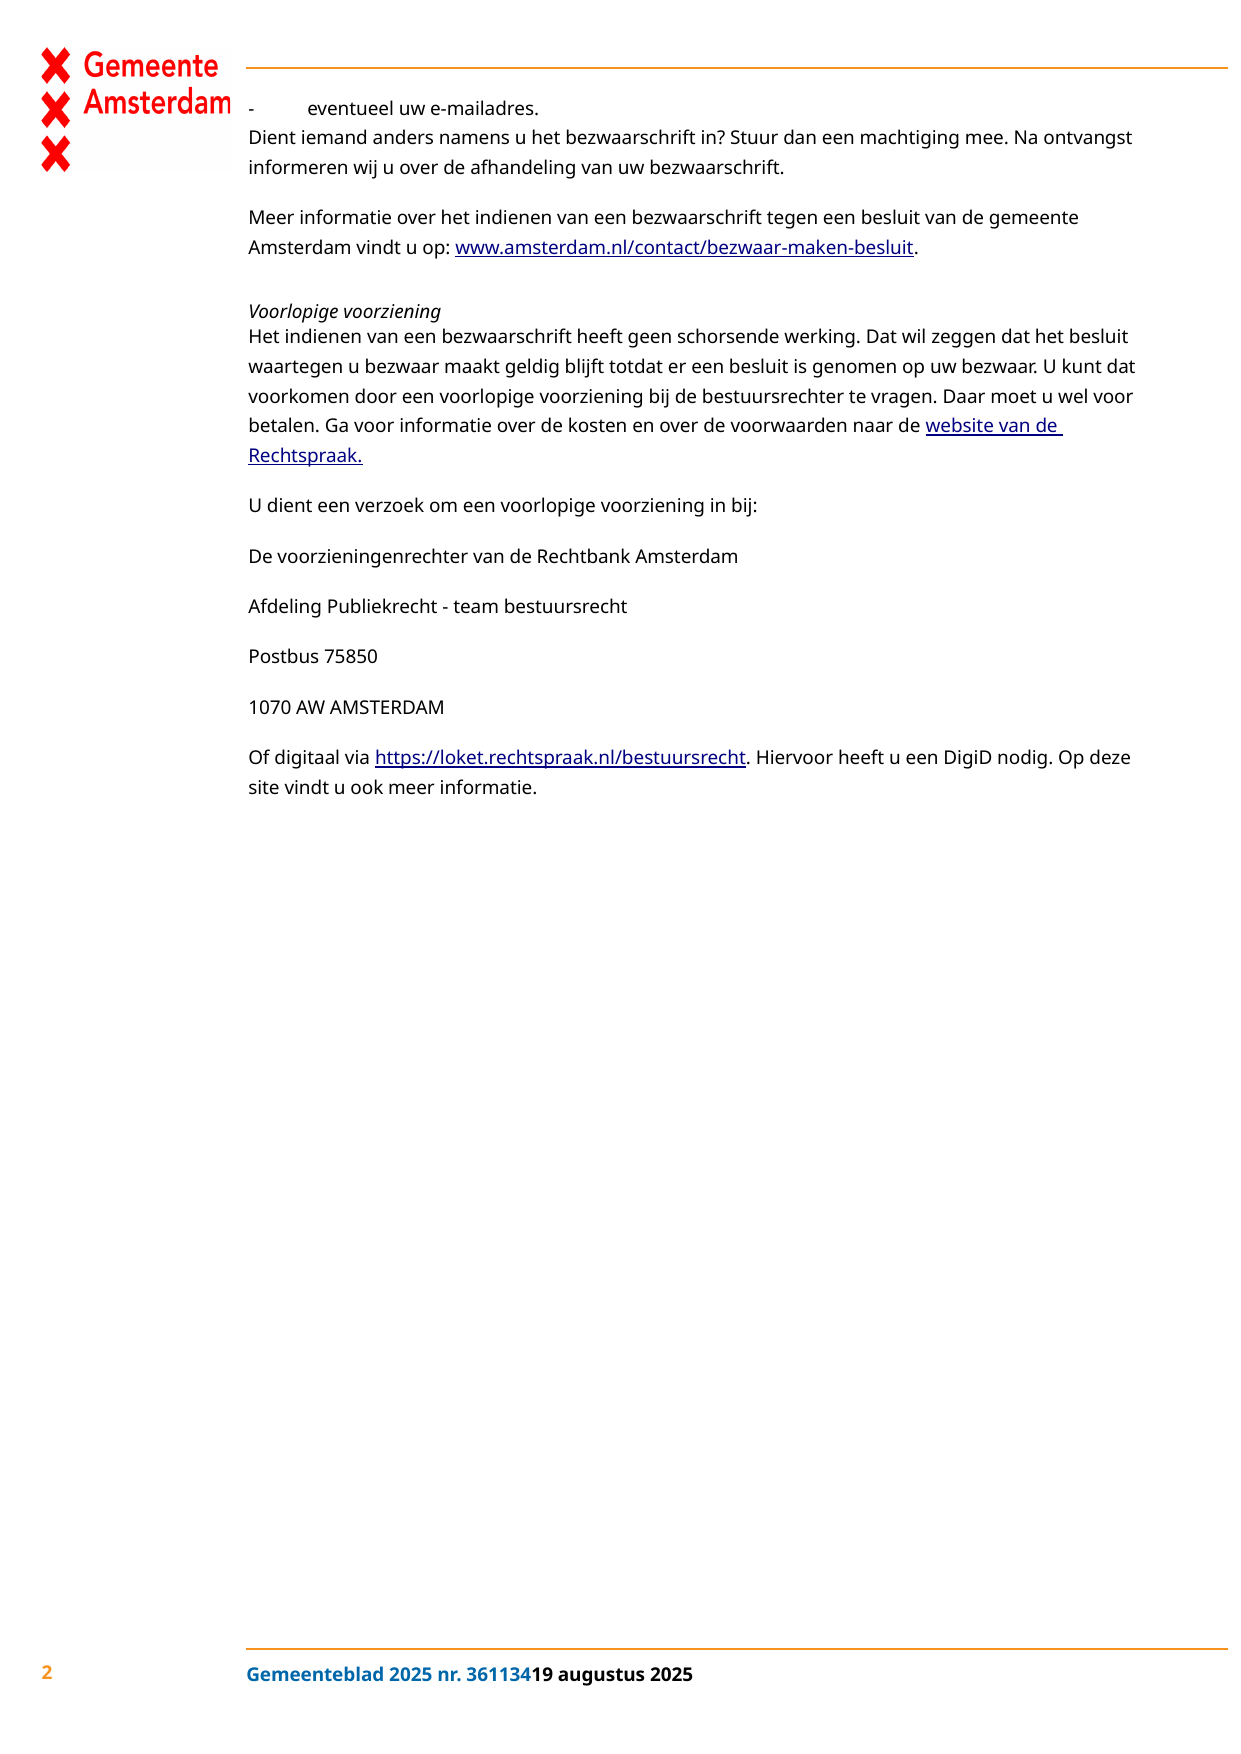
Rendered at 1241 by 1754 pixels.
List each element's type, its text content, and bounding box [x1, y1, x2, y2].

text Postbus 75850 [248, 644, 1152, 669]
list eventueel uw e-mailadres. [248, 95, 1152, 121]
text Of digitaal via https://loket.rechtspraak.nl/bestuursrecht. Hiervoor heeft u een DigiD nodig. Op deze site vindt u ook meer informatie. [248, 744, 1152, 800]
text Het indienen van een bezwaarschrift heeft geen schorsende werking. Dat wil zeggen dat het besluit waartegen u bezwaar maakt geldig blijft totdat er een besluit is genomen op uw bezwaar. U kunt dat voorkomen door een voorlopige voorziening bij de bestuursrechter te vragen. Daar moet u wel voor betalen. Ga voor informatie over de kosten en over de voorwaarden naar de website van de Rechtspraak. [248, 324, 1152, 468]
text Dient iemand anders namens u het bezwaarschrift in? Stuur dan een machtiging mee. Na ontvangst informeren wij u over de afhandeling van uw bezwaarschrift. [248, 124, 1152, 180]
picture [41, 47, 231, 172]
text De voorzieningenrechter van de Rechtbank Amsterdam [248, 543, 1152, 568]
text 1070 AW AMSTERDAM [248, 694, 1152, 720]
text U dient een verzoek om een voorlopige voorziening in bij: [248, 492, 1152, 518]
text Afdeling Publiekrecht - team bestuursrecht [248, 593, 1152, 619]
text Meer informatie over het indienen van een bezwaarschrift tegen een besluit van de gemeente Amsterdam vindt u op: www.amsterdam.nl/contact/bezwaar-maken-besluit. [248, 204, 1152, 260]
text Voorlopige voorziening [248, 298, 1152, 324]
